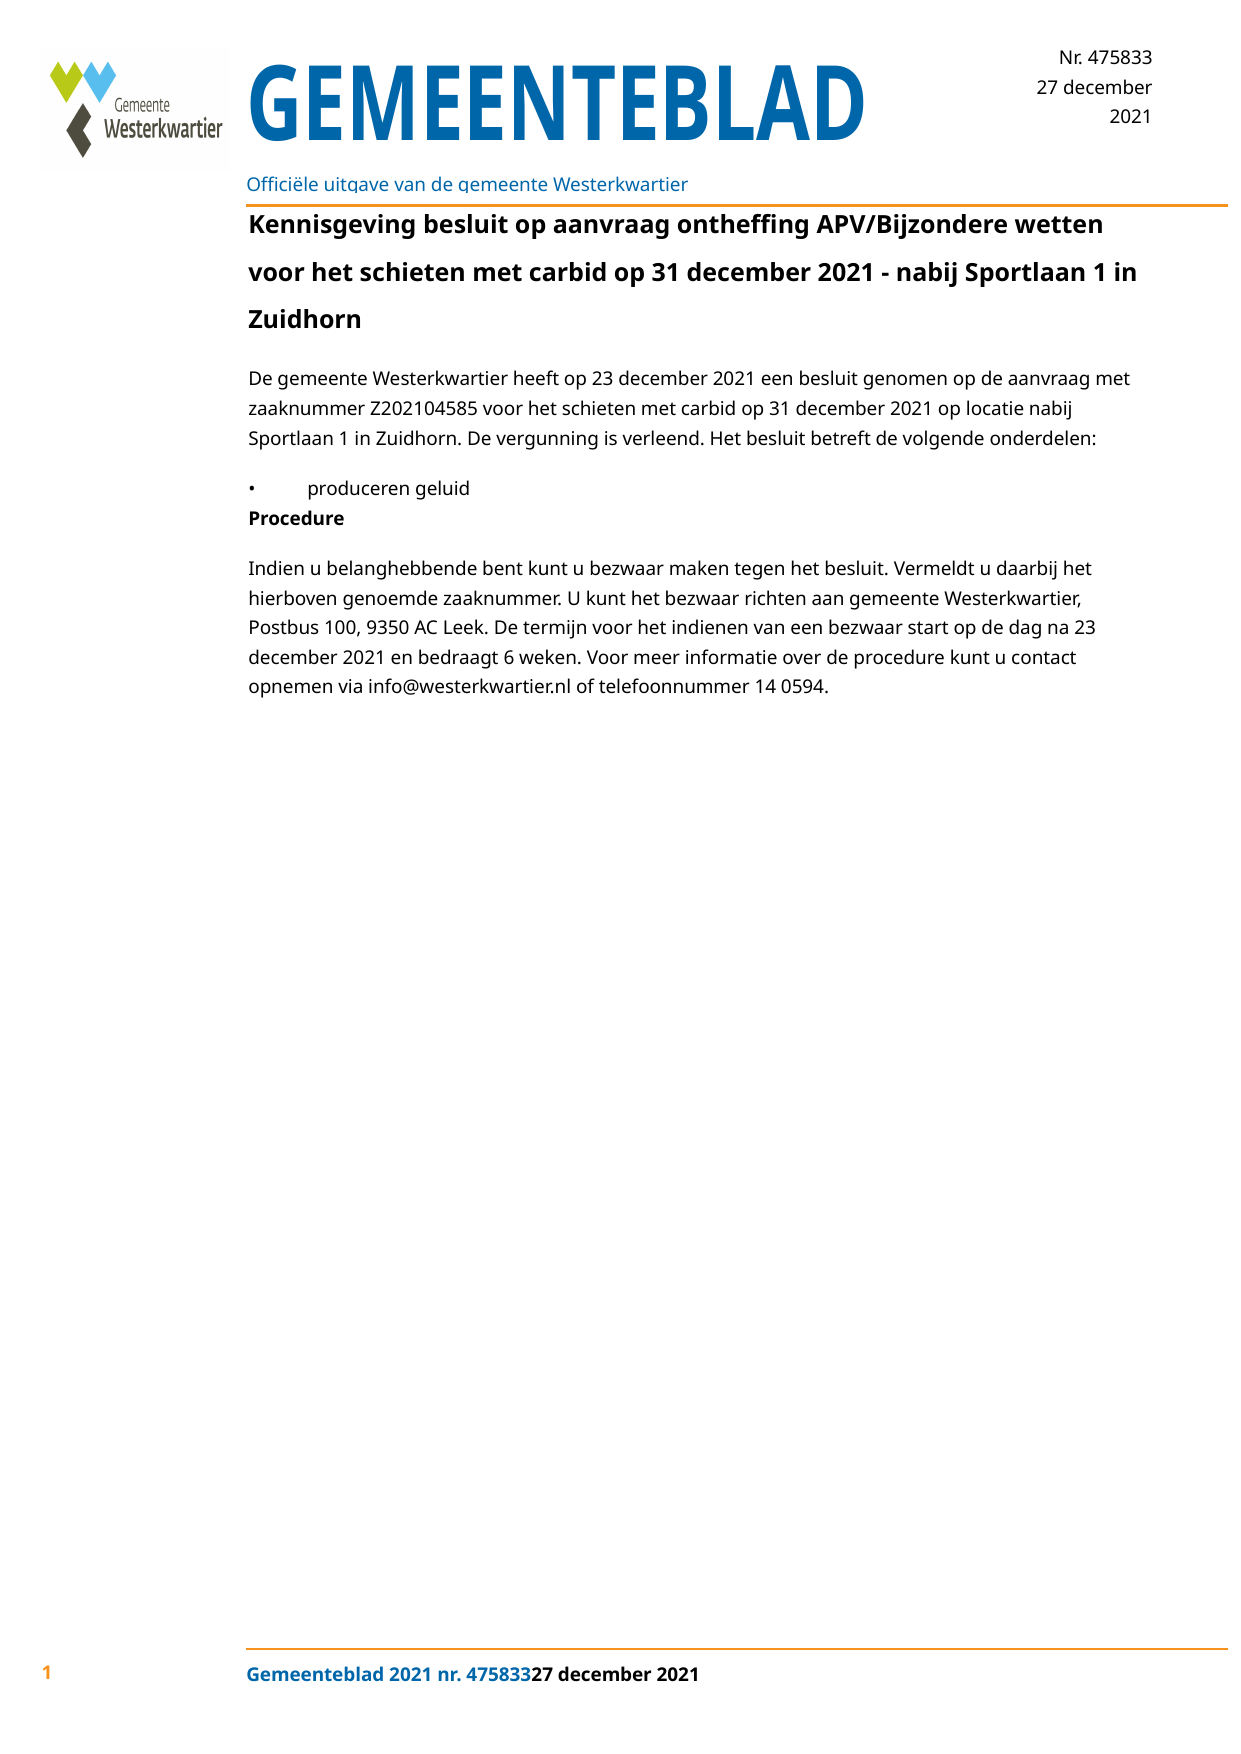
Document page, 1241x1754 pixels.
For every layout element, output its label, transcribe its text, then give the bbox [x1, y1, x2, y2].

text De gemeente Westerkwartier heeft op 23 december 2021 een besluit genomen op de aanvraag met zaaknummer Z202104585 voor het schieten met carbid op 31 december 2021 op locatie nabij Sportlaan 1 in Zuidhorn. De vergunning is verleend. Het besluit betreft de volgende onderdelen: [248, 366, 1152, 450]
picture [41, 47, 231, 172]
text Procedure [248, 505, 1152, 530]
text Indien u belanghebbende bent kunt u bezwaar maken tegen het besluit. Vermeldt u daarbij het hierboven genoemde zaaknummer. U kunt het bezwaar richten aan gemeente Westerkwartier, Postbus 100, 9350 AC Leek. De termijn voor het indienen van een bezwaar start op de dag na 23 december 2021 en bedraagt 6 weken. Voor meer informatie over de procedure kunt u contact opnemen via info@westerkwartier.nl of telefoonnummer 14 0594. [248, 555, 1152, 699]
text Kennisgeving besluit op aanvraag ontheffing APV/Bijzondere wetten voor het schieten met carbid op 31 december 2021 - nabij Sportlaan 1 in Zuidhorn [248, 207, 1152, 336]
list produceren geluid [248, 475, 1152, 501]
